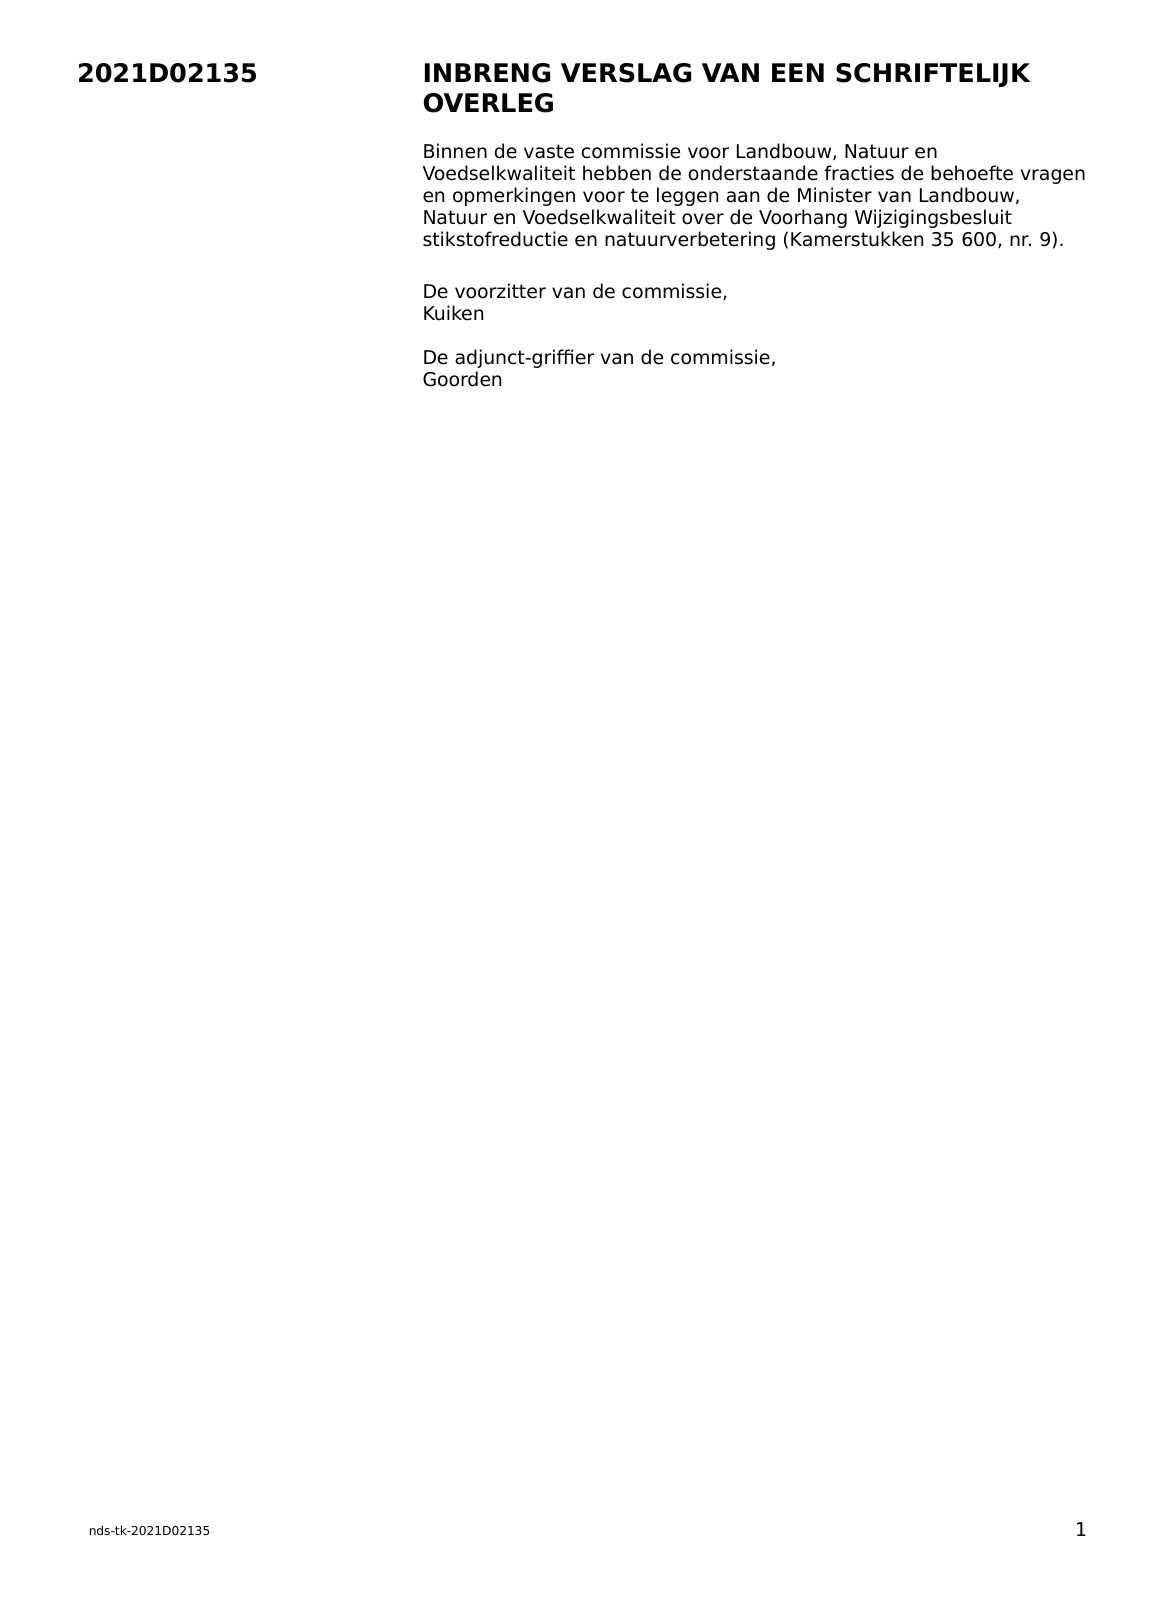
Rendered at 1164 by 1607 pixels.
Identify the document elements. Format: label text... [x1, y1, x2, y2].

text 2021D02135 INBRENG VERSLAG VAN EEN SCHRIFTELIJK OVERLEG [77, 59, 1087, 118]
text Binnen de vaste commissie voor Landbouw, Natuur en Voedselkwaliteit hebben de onderstaande fracties de behoefte vragen en opmerkingen voor te leggen aan de Minister van Landbouw, Natuur en Voedselkwaliteit over de Voorhang Wijzigingsbesluit stikstofreductie en natuurverbetering (Kamerstukken 35 600, nr. 9). [422, 141, 1087, 251]
text De voorzitter van de commissie, Kuiken [422, 281, 1087, 324]
text nds-tk-2021D02135 [88, 1524, 323, 1538]
text De adjunct-griffier van de commissie, Goorden [422, 347, 1087, 391]
